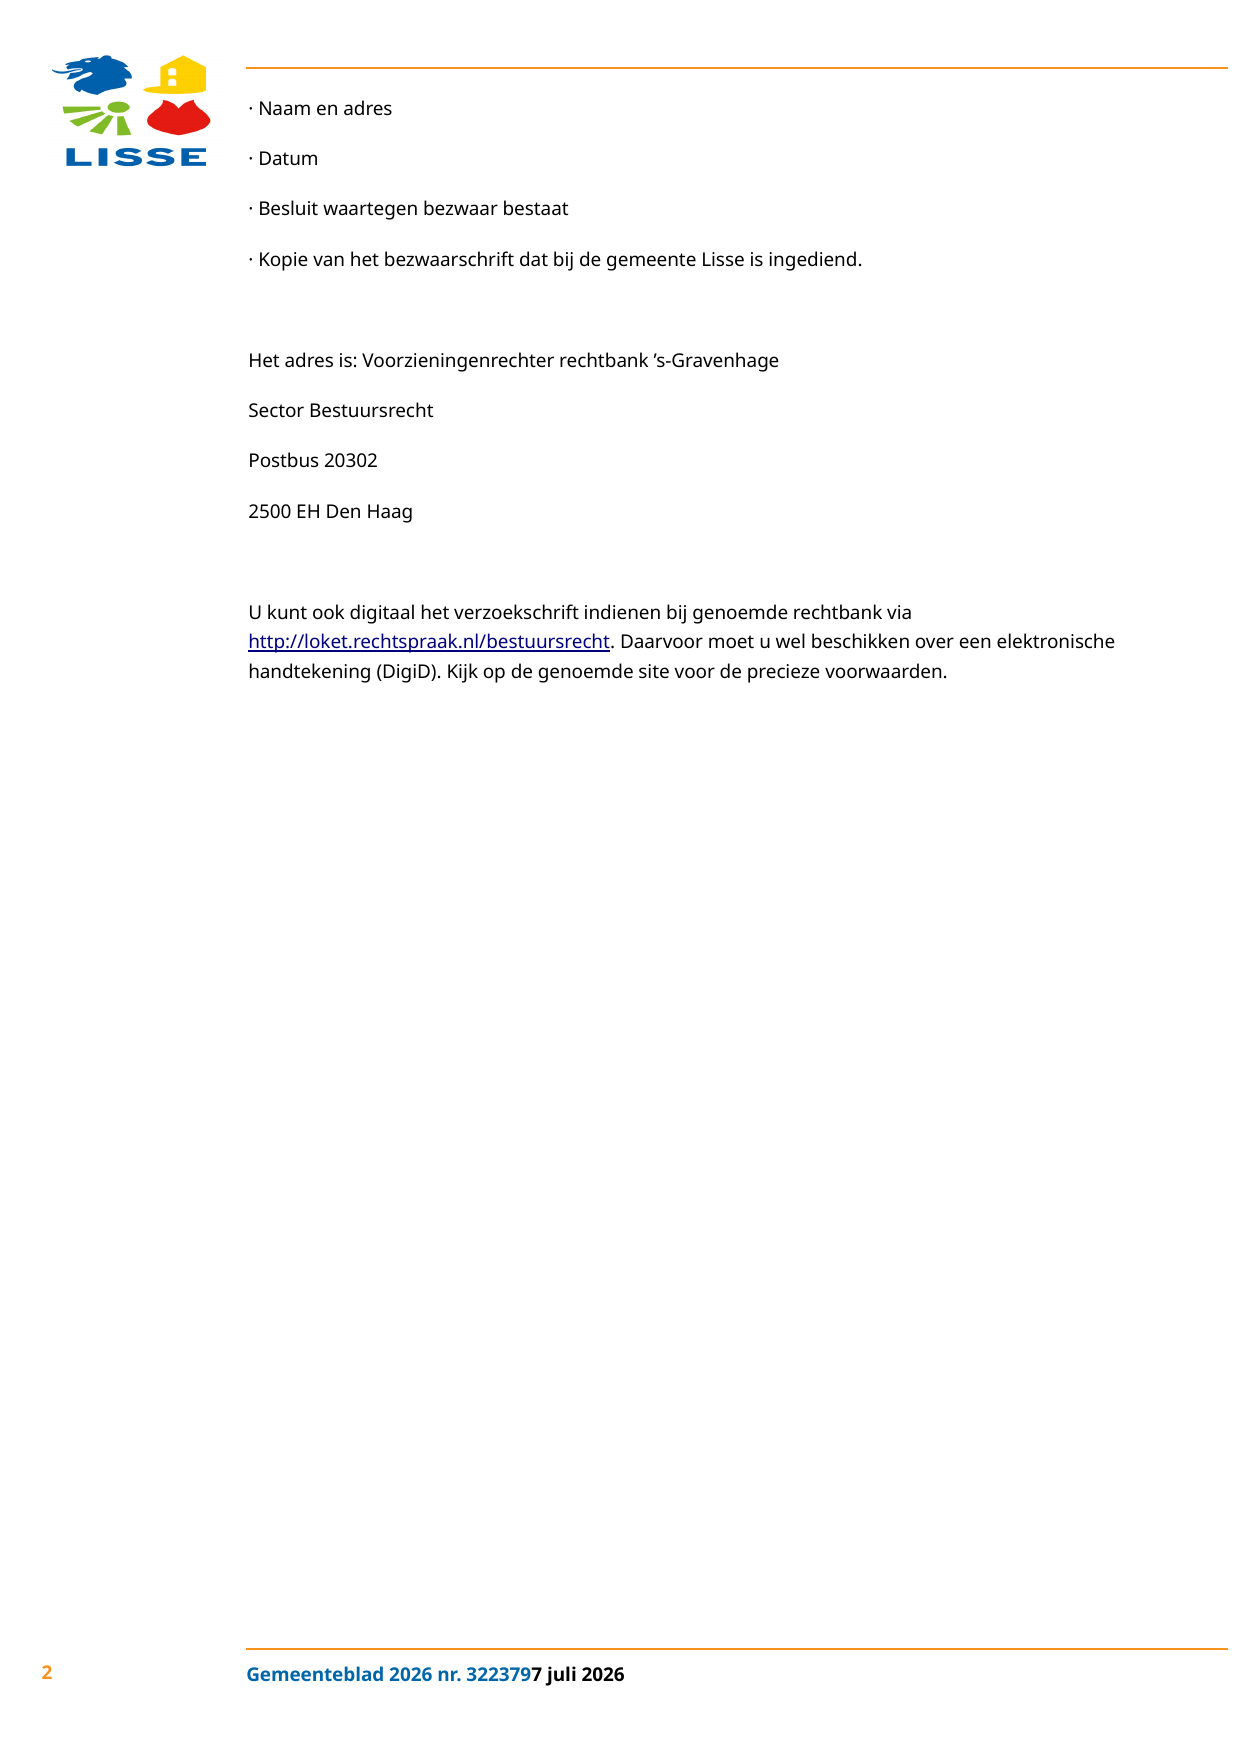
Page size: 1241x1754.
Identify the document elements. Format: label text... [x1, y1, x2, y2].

text U kunt ook digitaal het verzoekschrift indienen bij genoemde rechtbank via http://loket.rechtspraak.nl/bestuursrecht. Daarvoor moet u wel beschikken over een elektronische handtekening (DigiD). Kijk op de genoemde site voor de precieze voorwaarden. [248, 599, 1152, 684]
text · Datum [248, 145, 1152, 171]
text · Naam en adres [248, 95, 1152, 121]
text 2500 EH Den Haag [248, 498, 1152, 524]
text · Kopie van het bezwaarschrift dat bij de gemeente Lisse is ingediend. [248, 246, 1152, 272]
text Het adres is: Voorzieningenrechter rechtbank ’s-Gravenhage [248, 347, 1152, 373]
text Postbus 20302 [248, 448, 1152, 473]
text Sector Bestuursrecht [248, 397, 1152, 423]
text · Besluit waartegen bezwaar bestaat [248, 196, 1152, 221]
picture [41, 47, 231, 172]
